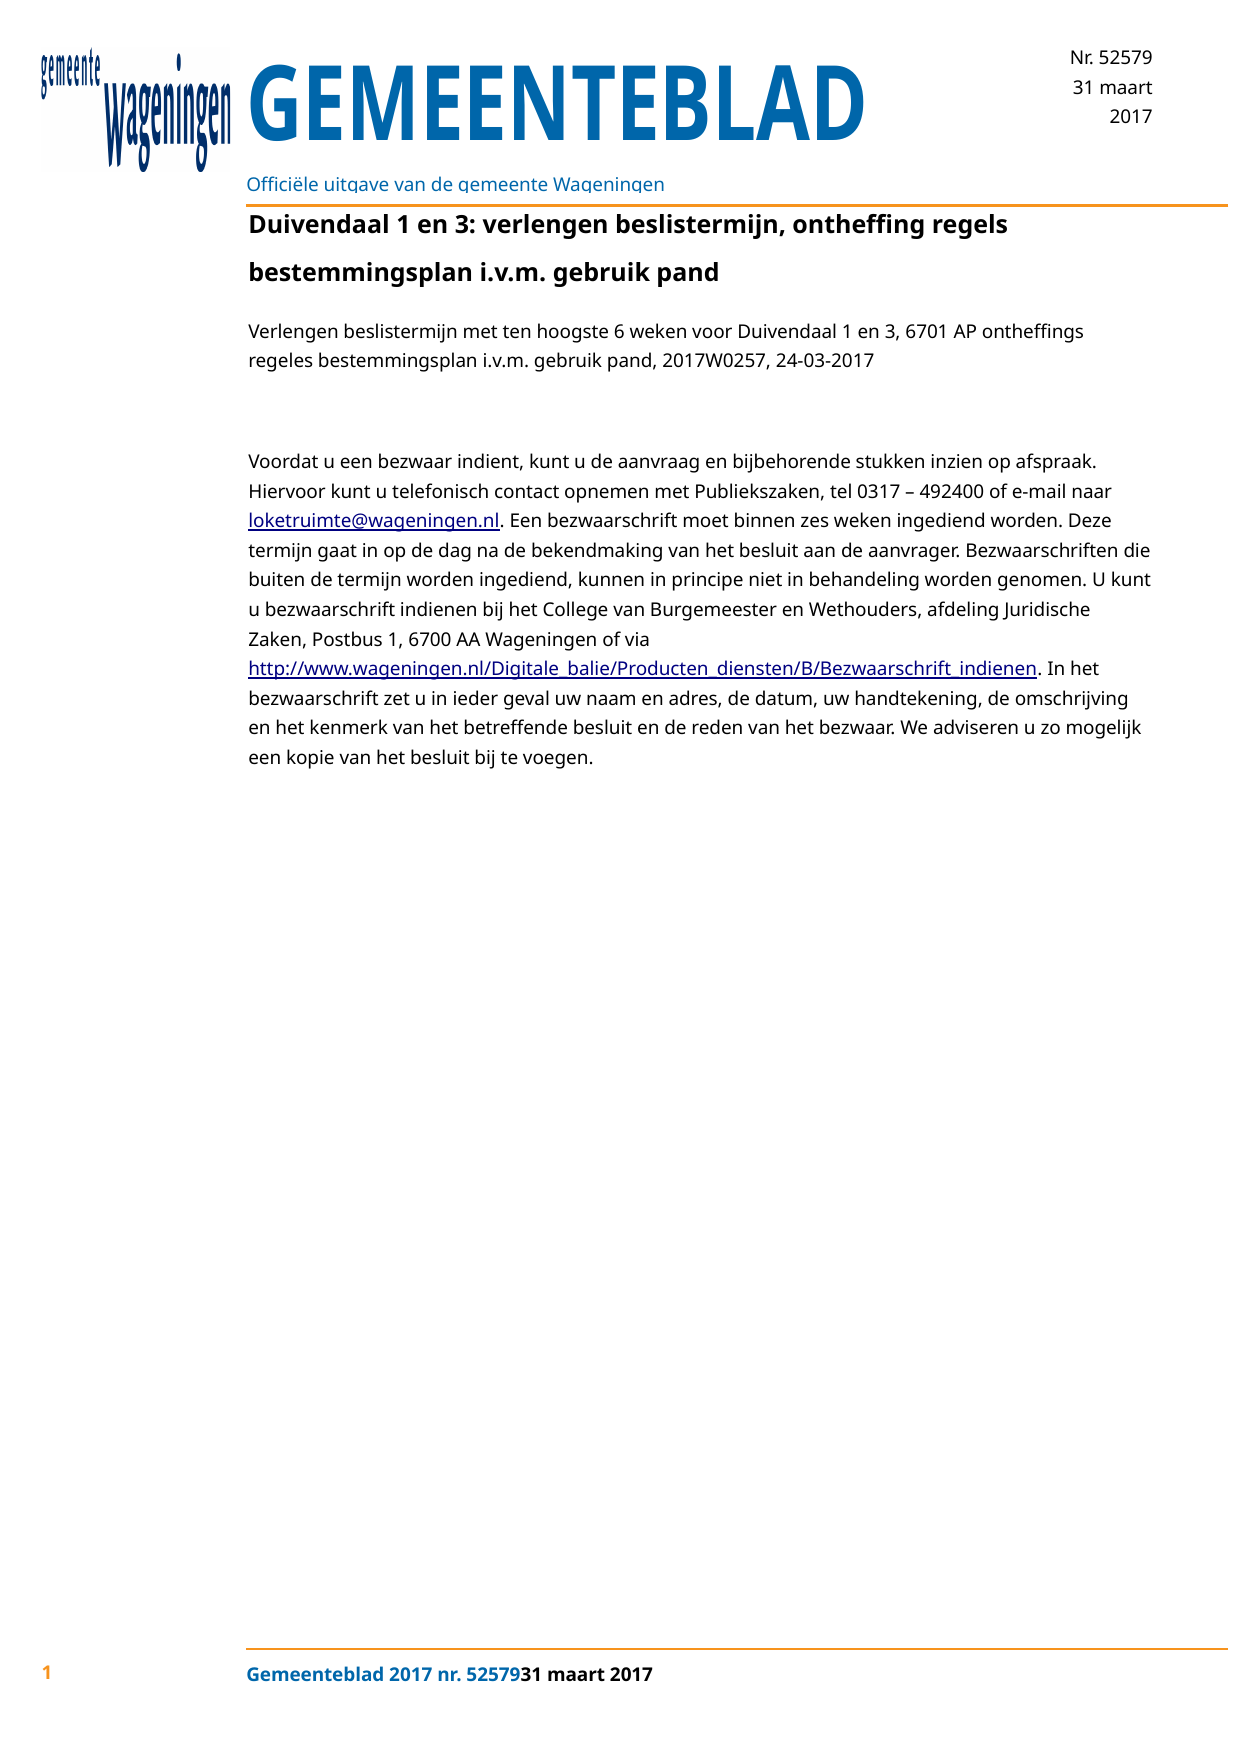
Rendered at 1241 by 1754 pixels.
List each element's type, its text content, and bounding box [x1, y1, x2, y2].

picture [41, 47, 231, 172]
text Voordat u een bezwaar indient, kunt u de aanvraag en bijbehorende stukken inzien op afspraak. Hiervoor kunt u telefonisch contact opnemen met Publiekszaken, tel 0317 – 492400 of e-mail naar loketruimte@wageningen.nl. Een bezwaarschrift moet binnen zes weken ingediend worden. Deze termijn gaat in op de dag na de bekendmaking van het besluit aan de aanvrager. Bezwaarschriften die buiten de termijn worden ingediend, kunnen in principe niet in behandeling worden genomen. U kunt u bezwaarschrift indienen bij het College van Burgemeester en Wethouders, afdeling Juridische Zaken, Postbus 1, 6700 AA Wageningen of via http://www.wageningen.nl/Digitale_balie/Producten_diensten/B/Bezwaarschrift_indienen. In het bezwaarschrift zet u in ieder geval uw naam en adres, de datum, uw handtekening, de omschrijving en het kenmerk van het betreffende besluit en de reden van het bezwaar. We adviseren u zo mogelijk een kopie van het besluit bij te voegen. [248, 448, 1152, 770]
text Verlengen beslistermijn met ten hoogste 6 weken voor Duivendaal 1 en 3, 6701 AP ontheffings regeles bestemmingsplan i.v.m. gebruik pand, 2017W0257, 24-03-2017 [248, 318, 1152, 373]
text Duivendaal 1 en 3: verlengen beslistermijn, ontheffing regels bestemmingsplan i.v.m. gebruik pand [248, 207, 1152, 288]
